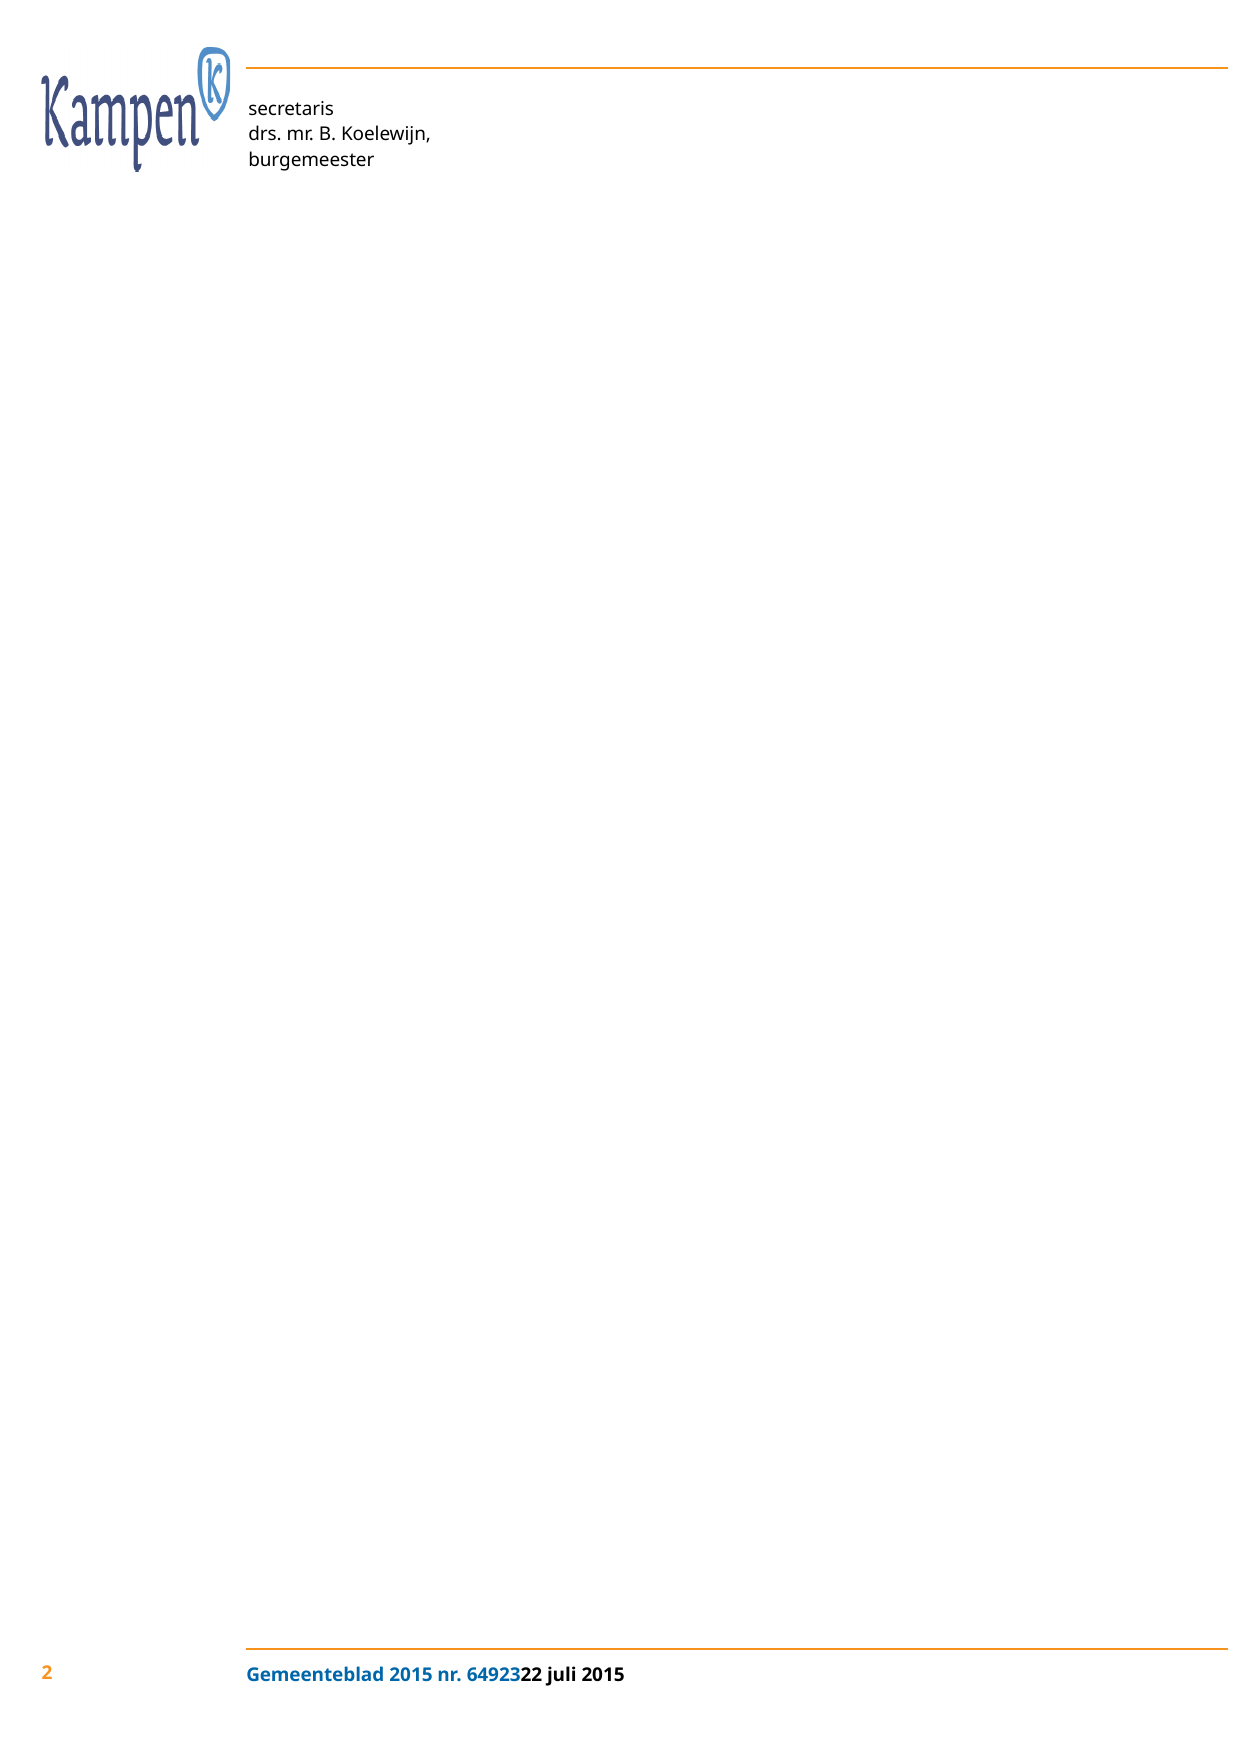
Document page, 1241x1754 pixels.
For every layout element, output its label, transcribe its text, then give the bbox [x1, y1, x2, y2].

picture [41, 47, 231, 172]
text secretaris [248, 95, 1152, 121]
text drs. mr. B. Koelewijn, [248, 121, 1152, 146]
text burgemeester [248, 146, 1152, 172]
